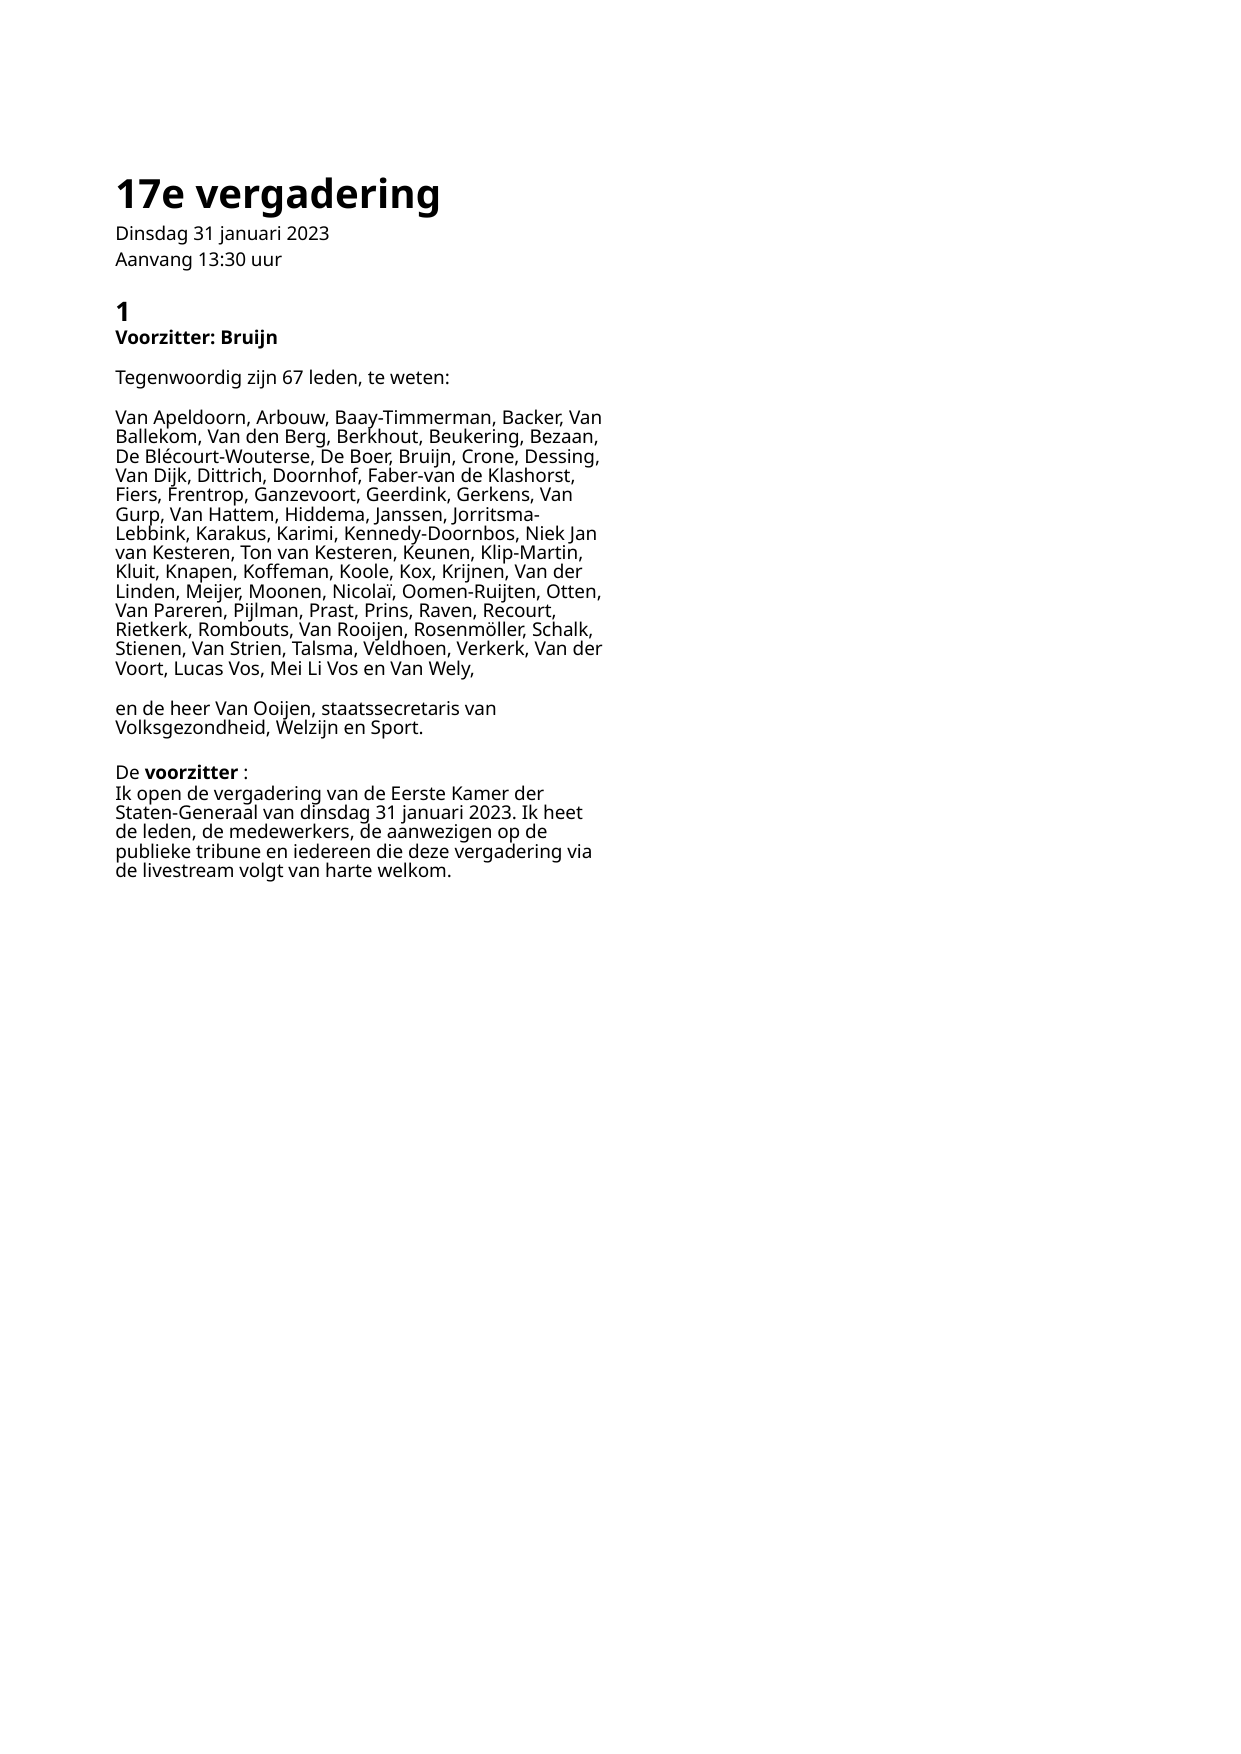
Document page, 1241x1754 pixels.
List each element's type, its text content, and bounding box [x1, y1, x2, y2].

text Aanvang 13:30 uur [115, 246, 605, 272]
text Van Apeldoorn, Arbouw, Baay-Timmerman, Backer, Van Ballekom, Van den Berg, Berkhout, Beukering, Bezaan, De Blécourt-Wouterse, De Boer, Bruijn, Crone, Dessing, Van Dijk, Dittrich, Doornhof, Faber-van de Klashorst, Fiers, Frentrop, Ganzevoort, Geerdink, Gerkens, Van Gurp, Van Hattem, Hiddema, Janssen, Jorritsma-Lebbink, Karakus, Karimi, Kennedy-Doornbos, Niek Jan van Kesteren, Ton van Kesteren, Keunen, Klip-Martin, Kluit, Knapen, Koffeman, Koole, Kox, Krijnen, Van der Linden, Meijer, Moonen, Nicolaï, Oomen-Ruijten, Otten, Van Pareren, Pijlman, Prast, Prins, Raven, Recourt, Rietkerk, Rombouts, Van Rooijen, Rosenmöller, Schalk, Stienen, Van Strien, Talsma, Veldhoen, Verkerk, Van der Voort, Lucas Vos, Mei Li Vos en Van Wely, [115, 409, 605, 679]
text Tegenwoordig zijn 67 leden, te weten: [115, 369, 605, 388]
text Dinsdag 31 januari 2023 [115, 220, 605, 246]
text 1 [115, 292, 605, 329]
text en de heer Van Ooijen, staatssecretaris van Volksgezondheid, Welzijn en Sport. [115, 700, 605, 738]
text Ik open de vergadering van de Eerste Kamer der Staten-Generaal van dinsdag 31 januari 2023. Ik heet de leden, de medewerkers, de aanwezigen op de publieke tribune en iedereen die deze vergadering via de livestream volgt van harte welkom. [115, 785, 605, 881]
text Voorzitter: Bruijn [115, 329, 605, 348]
text 17e vergadering [115, 165, 605, 220]
text De voorzitter : [115, 759, 605, 785]
